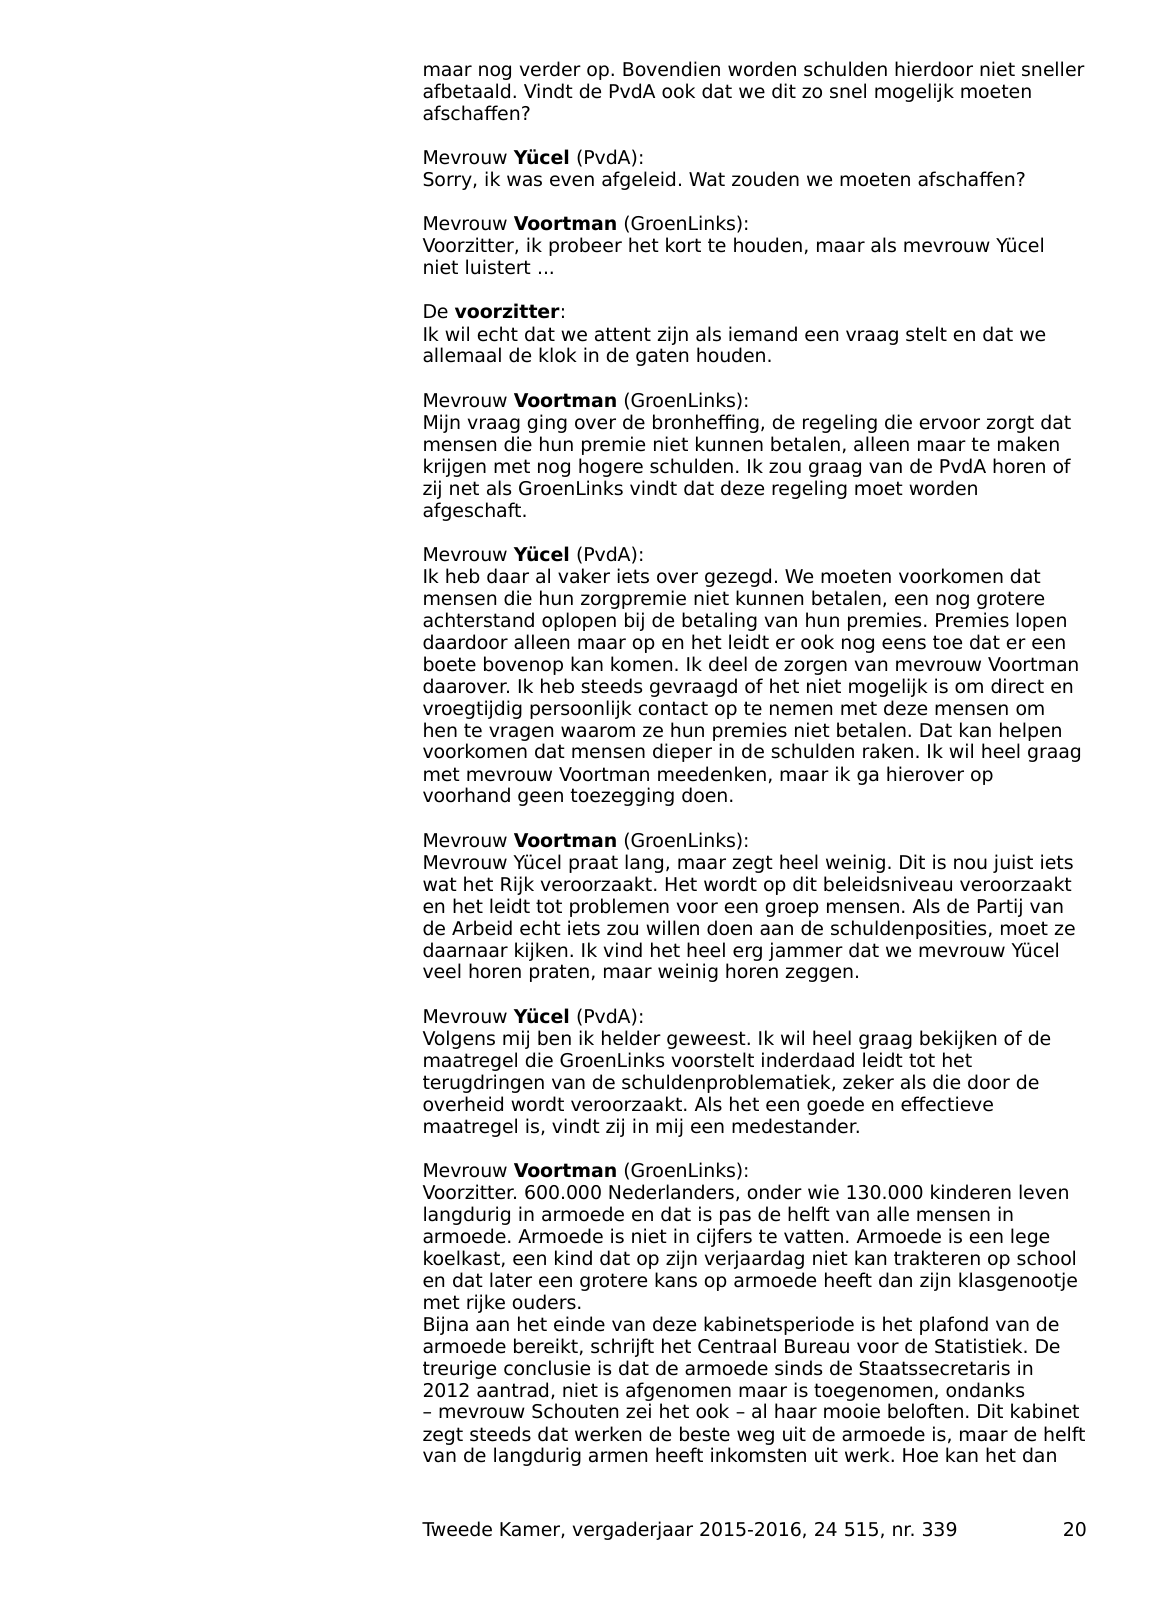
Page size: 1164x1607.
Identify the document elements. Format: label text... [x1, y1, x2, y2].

text Mevrouw Yücel praat lang, maar zegt heel weinig. Dit is nou juist iets wat het Rijk veroorzaakt. Het wordt op dit beleidsniveau veroorzaakt en het leidt tot problemen voor een groep mensen. Als de Partij van de Arbeid echt iets zou willen doen aan de schuldenposities, moet ze daarnaar kijken. Ik vind het heel erg jammer dat we mevrouw Yücel veel horen praten, maar weinig horen zeggen. [422, 852, 1087, 983]
text Mevrouw Yücel (PvdA): [422, 1006, 1087, 1028]
text Mevrouw Voortman (GroenLinks): [422, 213, 1087, 235]
text Ik heb daar al vaker iets over gezegd. We moeten voorkomen dat mensen die hun zorgpremie niet kunnen betalen, een nog grotere achterstand oplopen bij de betaling van hun premies. Premies lopen daardoor alleen maar op en het leidt er ook nog eens toe dat er een boete bovenop kan komen. Ik deel de zorgen van mevrouw Voortman daarover. Ik heb steeds gevraagd of het niet mogelijk is om direct en vroegtijdig persoonlijk contact op te nemen met deze mensen om hen te vragen waarom ze hun premies niet betalen. Dat kan helpen voorkomen dat mensen dieper in de schulden raken. Ik wil heel graag met mevrouw Voortman meedenken, maar ik ga hierover op voorhand geen toezegging doen. [422, 566, 1087, 807]
text Mevrouw Yücel (PvdA): [422, 147, 1087, 169]
text Voorzitter. 600.000 Nederlanders, onder wie 130.000 kinderen leven langdurig in armoede en dat is pas de helft van alle mensen in armoede. Armoede is niet in cijfers te vatten. Armoede is een lege koelkast, een kind dat op zijn verjaardag niet kan trakteren op school en dat later een grotere kans op armoede heeft dan zijn klasgenootje met rijke ouders. [422, 1182, 1087, 1313]
text Mijn vraag ging over de bronheffing, de regeling die ervoor zorgt dat mensen die hun premie niet kunnen betalen, alleen maar te maken krijgen met nog hogere schulden. Ik zou graag van de PvdA horen of zij net als GroenLinks vindt dat deze regeling moet worden afgeschaft. [422, 412, 1087, 521]
text Mevrouw Yücel (PvdA): [422, 544, 1087, 566]
text Mevrouw Voortman (GroenLinks): [422, 389, 1087, 412]
text Bijna aan het einde van deze kabinetsperiode is het plafond van de armoede bereikt, schrijft het Centraal Bureau voor de Statistiek. De treurige conclusie is dat de armoede sinds de Staatssecretaris in 2012 aantrad, niet is afgenomen maar is toegenomen, ondanks – mevrouw Schouten zei het ook – al haar mooie beloften. Dit kabinet zegt steeds dat werken de beste weg uit de armoede is, maar de helft van de langdurig armen heeft inkomsten uit werk. Hoe kan het dan [422, 1313, 1087, 1467]
text De voorzitter: [422, 301, 1087, 323]
text Ik wil echt dat we attent zijn als iemand een vraag stelt en dat we allemaal de klok in de gaten houden. [422, 323, 1087, 367]
text Mevrouw Voortman (GroenLinks): [422, 829, 1087, 852]
text maar nog verder op. Bovendien worden schulden hierdoor niet sneller afbetaald. Vindt de PvdA ook dat we dit zo snel mogelijk moeten afschaffen? [422, 59, 1087, 125]
text Voorzitter, ik probeer het kort te houden, maar als mevrouw Yücel niet luistert ... [422, 235, 1087, 279]
text Sorry, ik was even afgeleid. Wat zouden we moeten afschaffen? [422, 169, 1087, 191]
text Mevrouw Voortman (GroenLinks): [422, 1160, 1087, 1182]
text Volgens mij ben ik helder geweest. Ik wil heel graag bekijken of de maatregel die GroenLinks voorstelt inderdaad leidt tot het terugdringen van de schuldenproblematiek, zeker als die door de overheid wordt veroorzaakt. Als het een goede en effectieve maatregel is, vindt zij in mij een medestander. [422, 1028, 1087, 1137]
